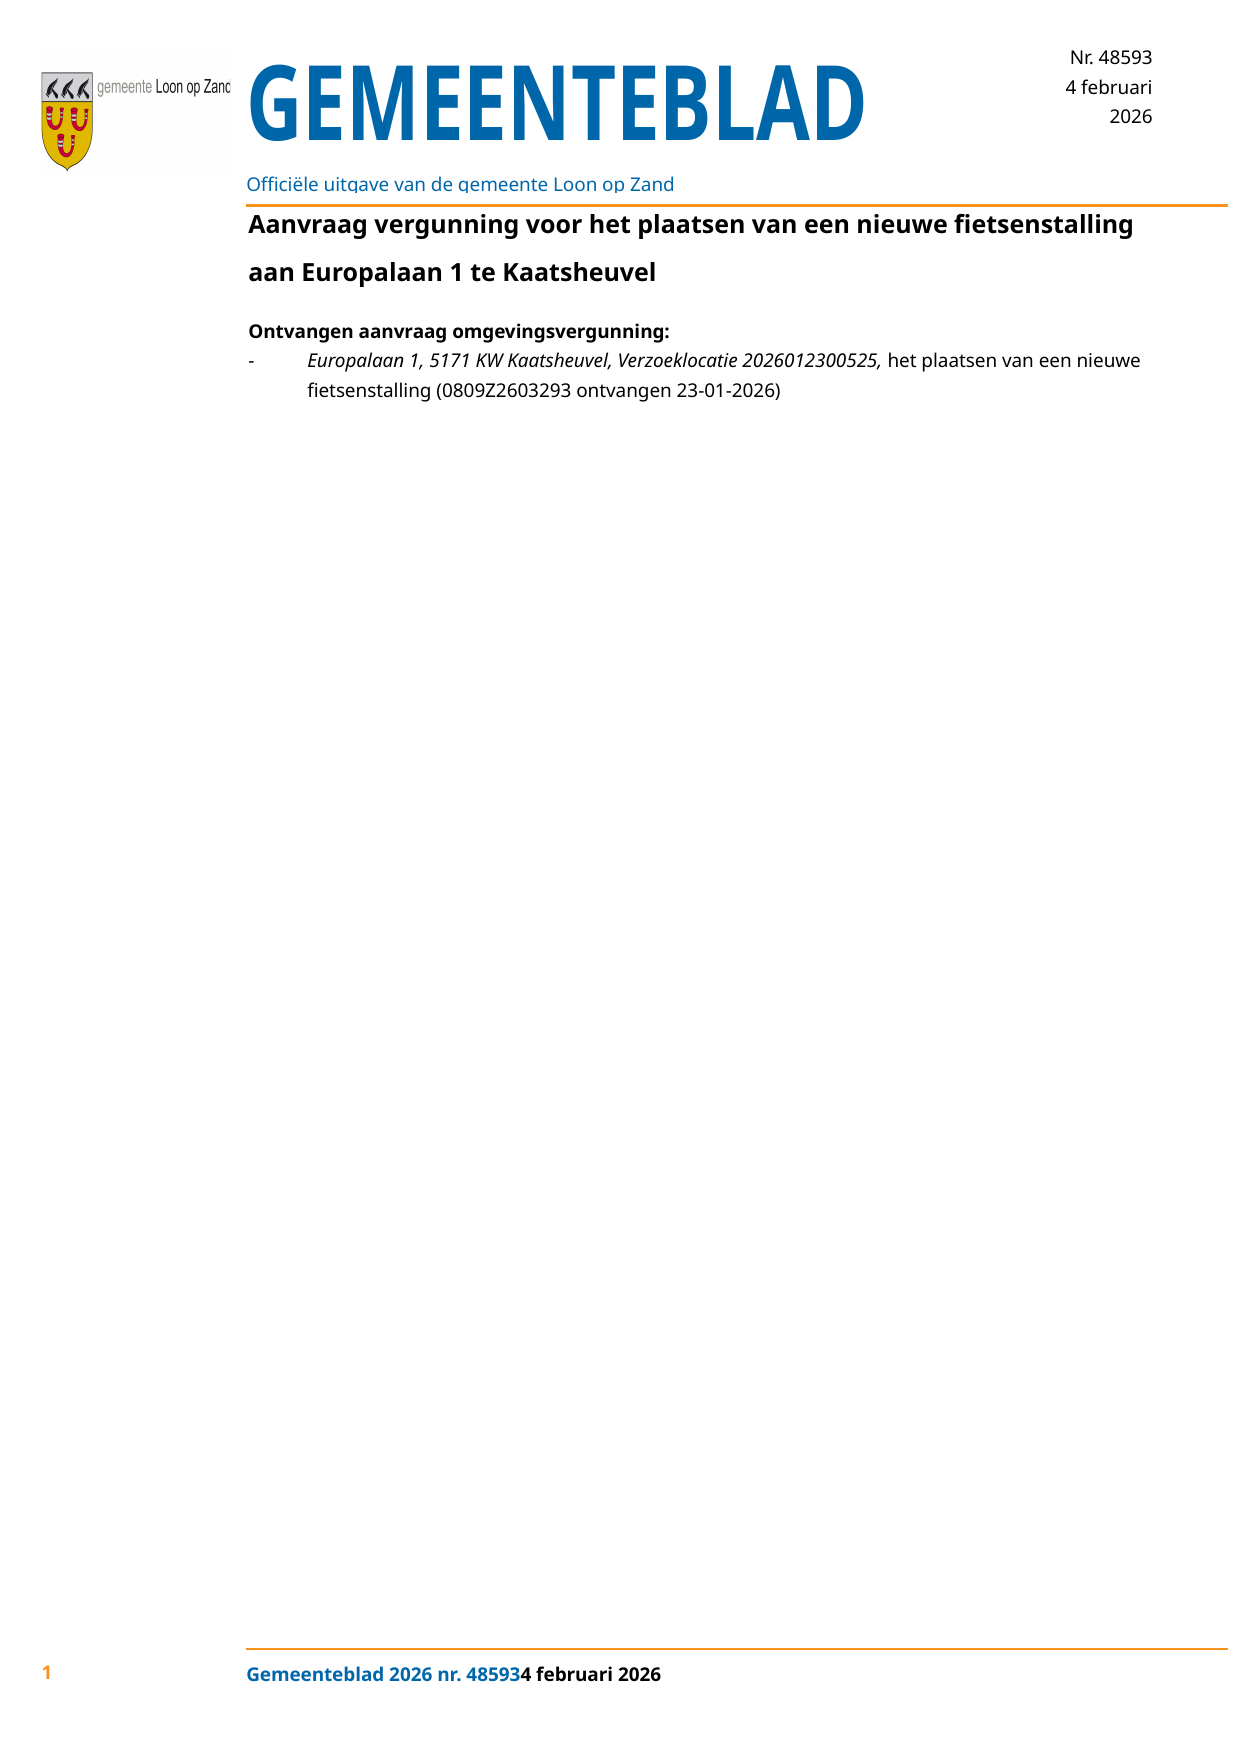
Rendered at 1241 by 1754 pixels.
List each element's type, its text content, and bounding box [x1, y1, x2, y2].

list Europalaan 1, 5171 KW Kaatsheuvel, Verzoeklocatie 2026012300525, het plaatsen van een nieuwe fietsenstalling (0809Z2603293 ontvangen 23-01-2026) [248, 347, 1152, 403]
text Ontvangen aanvraag omgevingsvergunning: [248, 318, 1152, 344]
text Aanvraag vergunning voor het plaatsen van een nieuwe fietsenstalling aan Europalaan 1 te Kaatsheuvel [248, 207, 1152, 288]
picture [41, 47, 231, 172]
